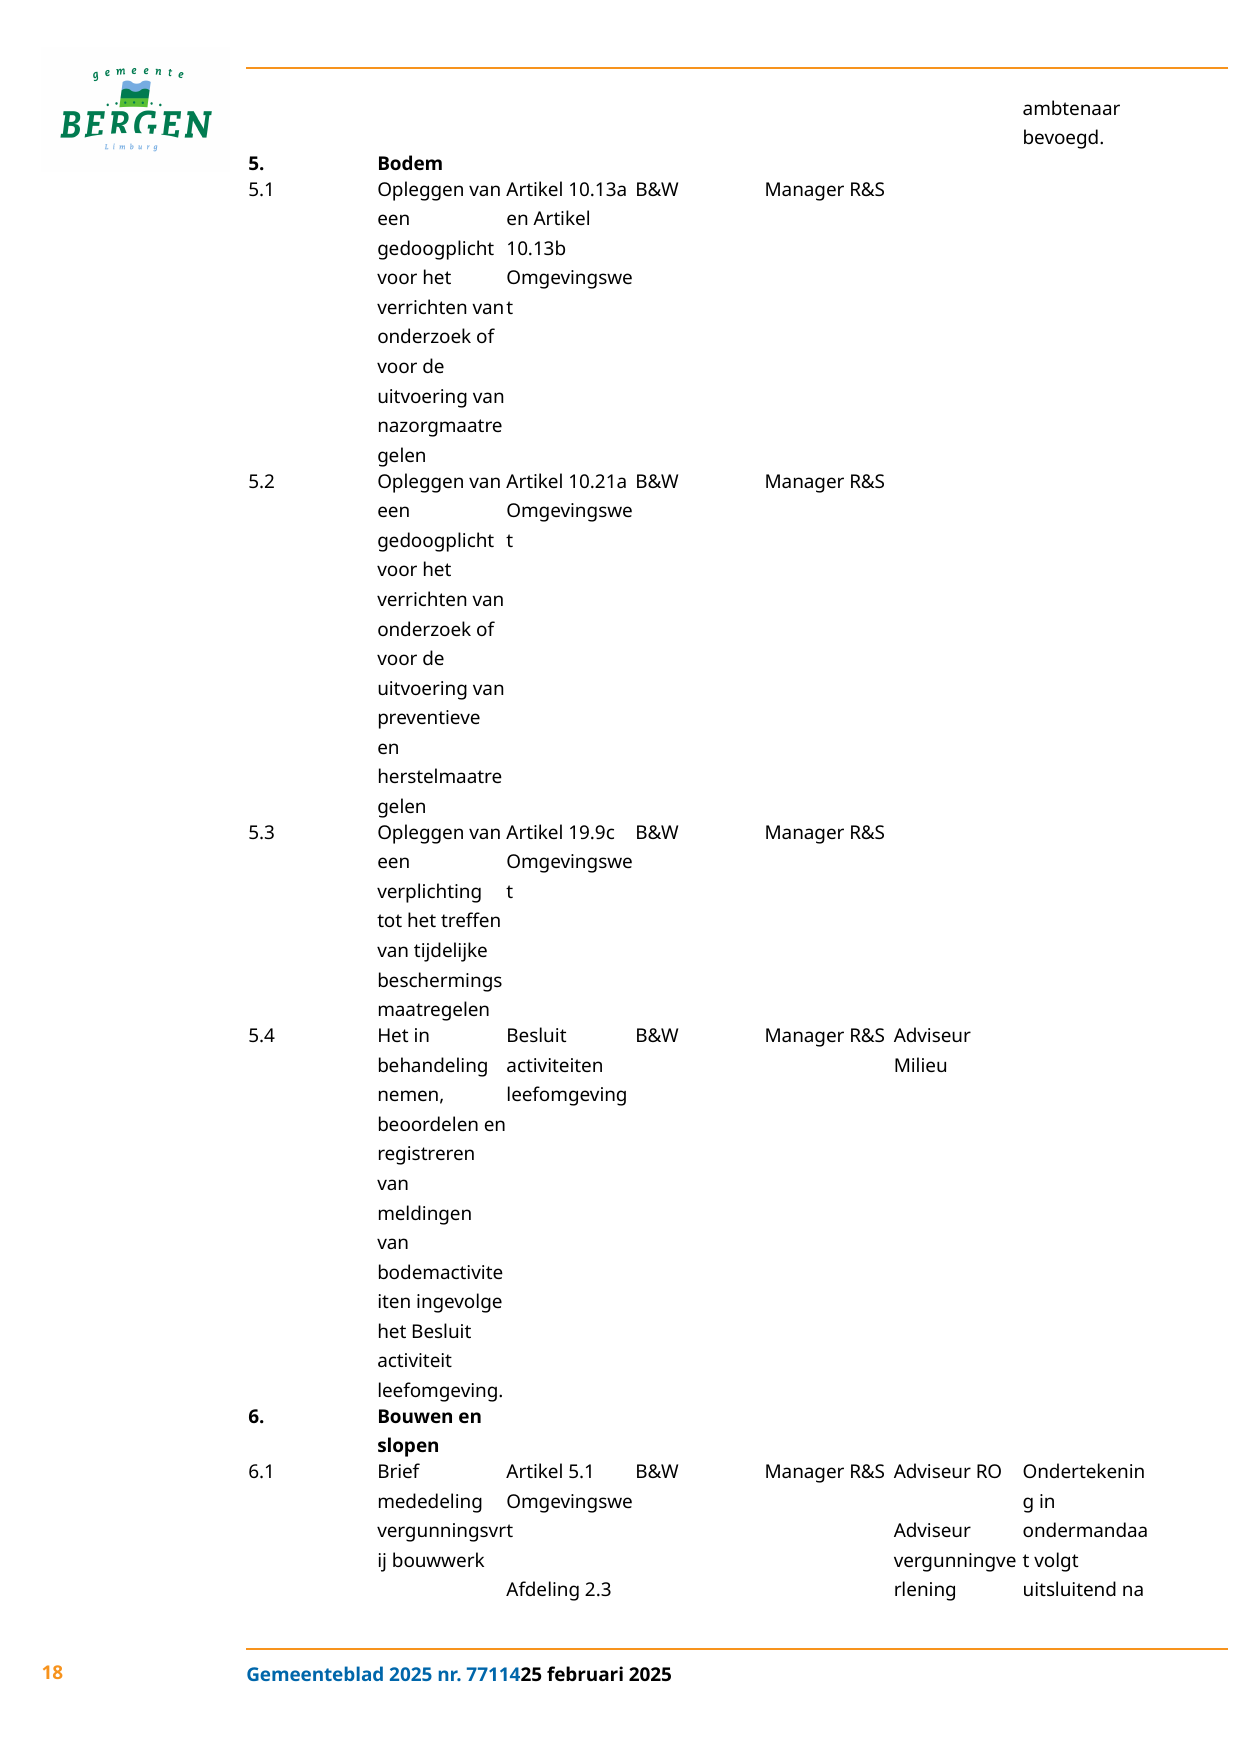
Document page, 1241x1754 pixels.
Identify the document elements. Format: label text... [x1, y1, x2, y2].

table_cell 5.4 [248, 1022, 377, 1403]
table_cell Opleggen van een gedoogplicht voor het verrichten van onderzoek of voor de uitvoering van preventieve en herstelmaatregelen [377, 468, 506, 819]
table_cell Brief mededeling vergunningsvrij bouwwerk [377, 1458, 506, 1602]
table_cell [506, 150, 635, 176]
table_cell 5.3 [248, 819, 377, 1022]
table_cell Adviseur Milieu [894, 1022, 1022, 1403]
table_cell 6. [248, 1403, 377, 1458]
table_cell [635, 95, 764, 150]
table_cell B&W [635, 1022, 764, 1403]
table_cell [894, 819, 1022, 1022]
table_cell B&W [635, 1458, 764, 1602]
table_cell Manager R&S [764, 468, 893, 819]
table_cell Ondertekening in ondermandaat volgt uitsluitend na [1023, 1458, 1152, 1602]
table_cell [1023, 819, 1152, 1022]
table_cell 5.1 [248, 176, 377, 468]
table_cell 6.1 [248, 1458, 377, 1602]
table_cell Het in behandeling nemen, beoordelen en registreren van meldingen van bodemactiviteiten ingevolge het Besluit activiteit leefomgeving. [377, 1022, 506, 1403]
table_cell Bouwen en slopen [377, 1403, 506, 1458]
table_cell B&W [635, 176, 764, 468]
table_cell Manager R&S [764, 1022, 893, 1403]
table_cell Manager R&S [764, 819, 893, 1022]
table_cell Artikel 10.21a Omgevingswet [506, 468, 635, 819]
table_cell Manager R&S [764, 176, 893, 468]
table_cell Manager R&S [764, 1458, 893, 1602]
table_cell [1023, 1403, 1152, 1458]
table_cell Artikel 10.13a en Artikel 10.13b Omgevingswet [506, 176, 635, 468]
table_cell [1023, 1022, 1152, 1403]
table_cell Besluit activiteiten leefomgeving [506, 1022, 635, 1403]
table_cell 5. [248, 150, 377, 176]
table_cell Artikel 19.9c Omgevingswet [506, 819, 635, 1022]
table_cell 5.2 [248, 468, 377, 819]
table_cell [764, 150, 893, 176]
table_cell [635, 1403, 764, 1458]
table_cell [1023, 468, 1152, 819]
table_cell [1023, 150, 1152, 176]
table_cell [894, 95, 1022, 150]
table_cell [894, 468, 1022, 819]
table_cell [764, 95, 893, 150]
table_cell B&W [635, 468, 764, 819]
table_cell [764, 1403, 893, 1458]
table_cell [248, 95, 377, 150]
table_cell ambtenaar bevoegd. [1023, 95, 1152, 150]
table_cell Opleggen van een gedoogplicht voor het verrichten van onderzoek of voor de uitvoering van nazorgmaatregelen [377, 176, 506, 468]
table_cell [377, 95, 506, 150]
table_cell [1023, 176, 1152, 468]
table_cell B&W [635, 819, 764, 1022]
table_cell [506, 95, 635, 150]
table_cell Adviseur RO Adviseur vergunningverlening [894, 1458, 1022, 1602]
table_cell Bodem [377, 150, 506, 176]
table_cell Opleggen van een verplichting tot het treffen van tijdelijke beschermingsmaatregelen [377, 819, 506, 1022]
table_cell [894, 150, 1022, 176]
table_cell [894, 1403, 1022, 1458]
table_cell [635, 150, 764, 176]
picture [41, 47, 231, 172]
table_cell [506, 1403, 635, 1458]
table_cell Artikel 5.1 Omgevingswet Afdeling 2.3 [506, 1458, 635, 1602]
table_cell [894, 176, 1022, 468]
